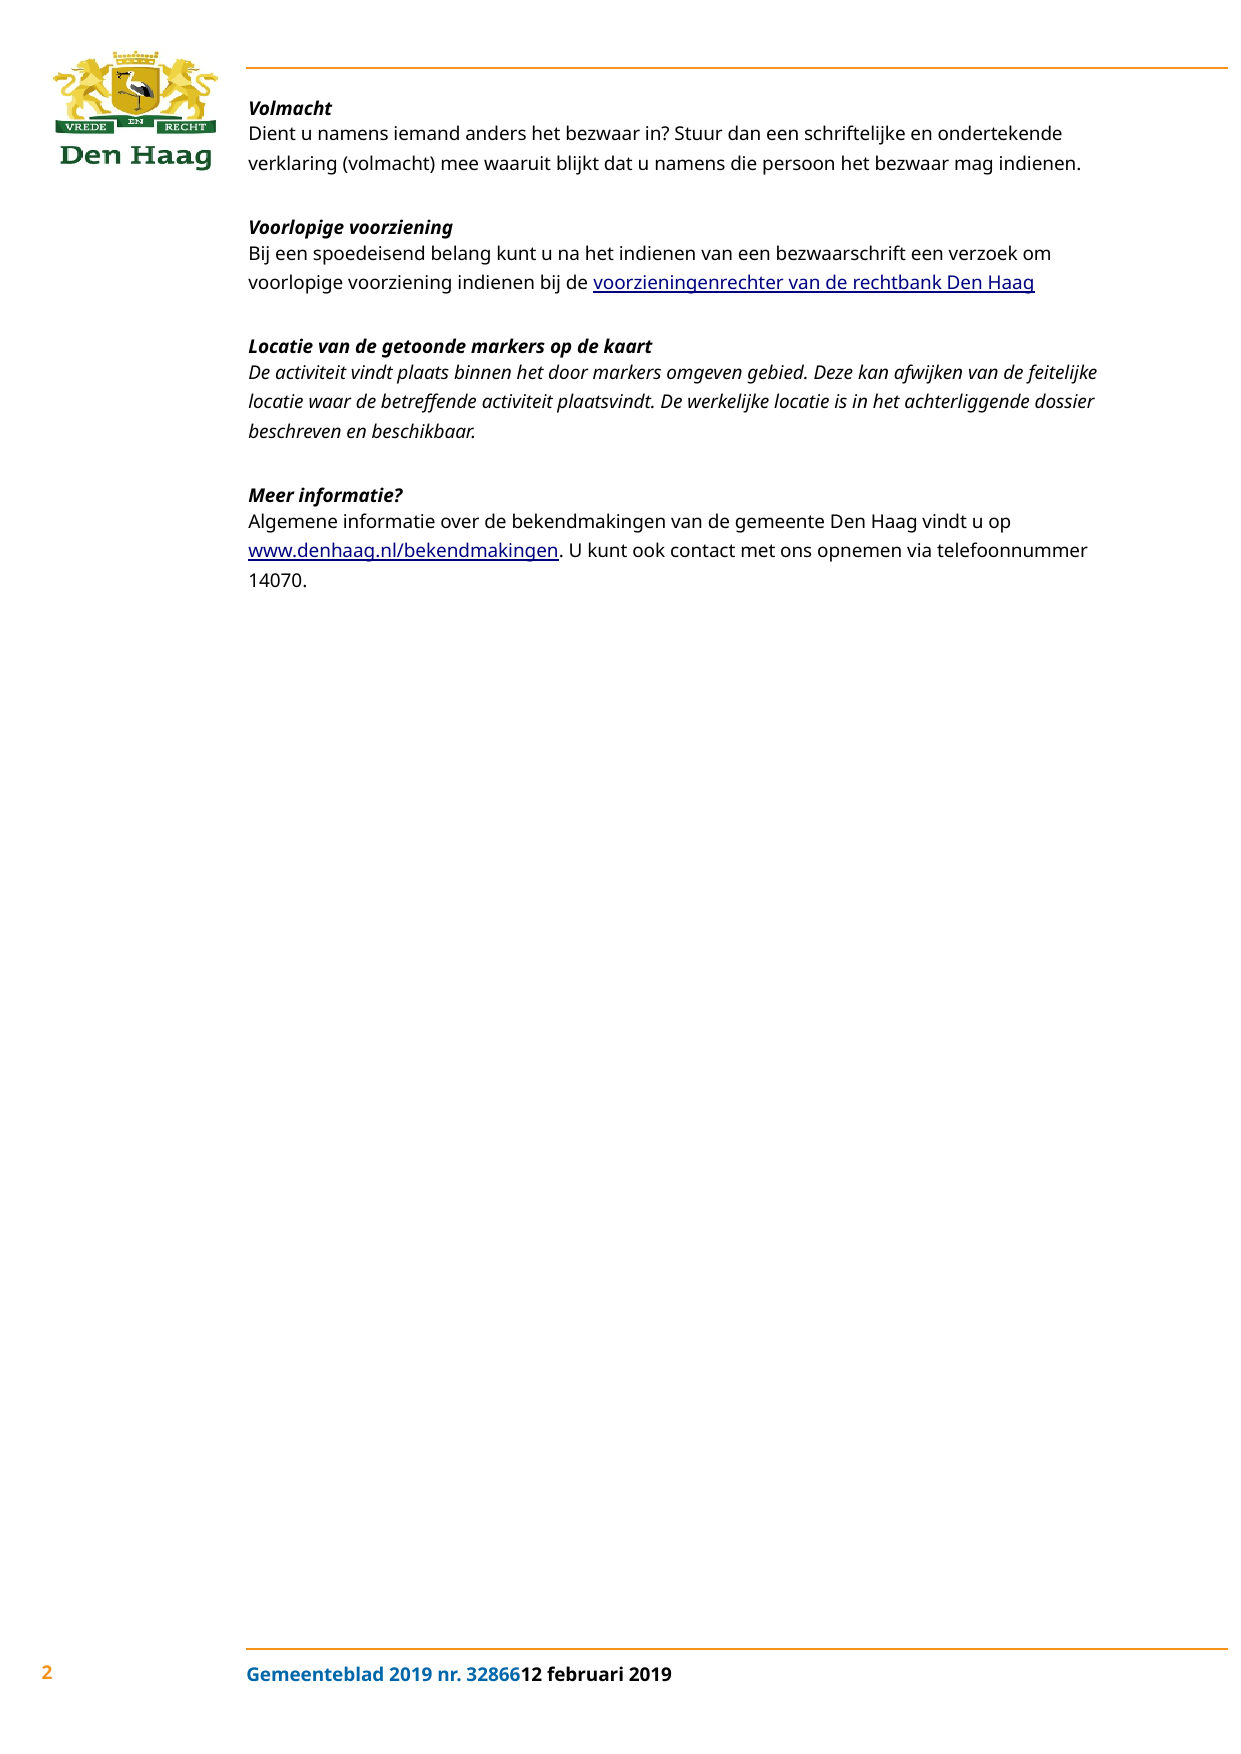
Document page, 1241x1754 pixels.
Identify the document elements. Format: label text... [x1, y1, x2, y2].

text Bij een spoedeisend belang kunt u na het indienen van een bezwaarschrift een verzoek om voorlopige voorziening indienen bij de voorzieningenrechter van de rechtbank Den Haag [248, 240, 1152, 295]
text Voorlopige voorziening [248, 214, 1152, 240]
text De activiteit vindt plaats binnen het door markers omgeven gebied. Deze kan afwijken van de feitelijke locatie waar de betreffende activiteit plaatsvindt. De werkelijke locatie is in het achterliggende dossier beschreven en beschikbaar. [248, 359, 1152, 444]
text Meer informatie? [248, 482, 1152, 508]
picture [41, 47, 231, 172]
text Algemene informatie over de bekendmakingen van de gemeente Den Haag vindt u op www.denhaag.nl/bekendmakingen. U kunt ook contact met ons opnemen via telefoonnummer 14070. [248, 508, 1152, 593]
text Locatie van de getoonde markers op de kaart [248, 333, 1152, 359]
text Dient u namens iemand anders het bezwaar in? Stuur dan een schriftelijke en ondertekende verklaring (volmacht) mee waaruit blijkt dat u namens die persoon het bezwaar mag indienen. [248, 121, 1152, 176]
text Volmacht [248, 95, 1152, 121]
